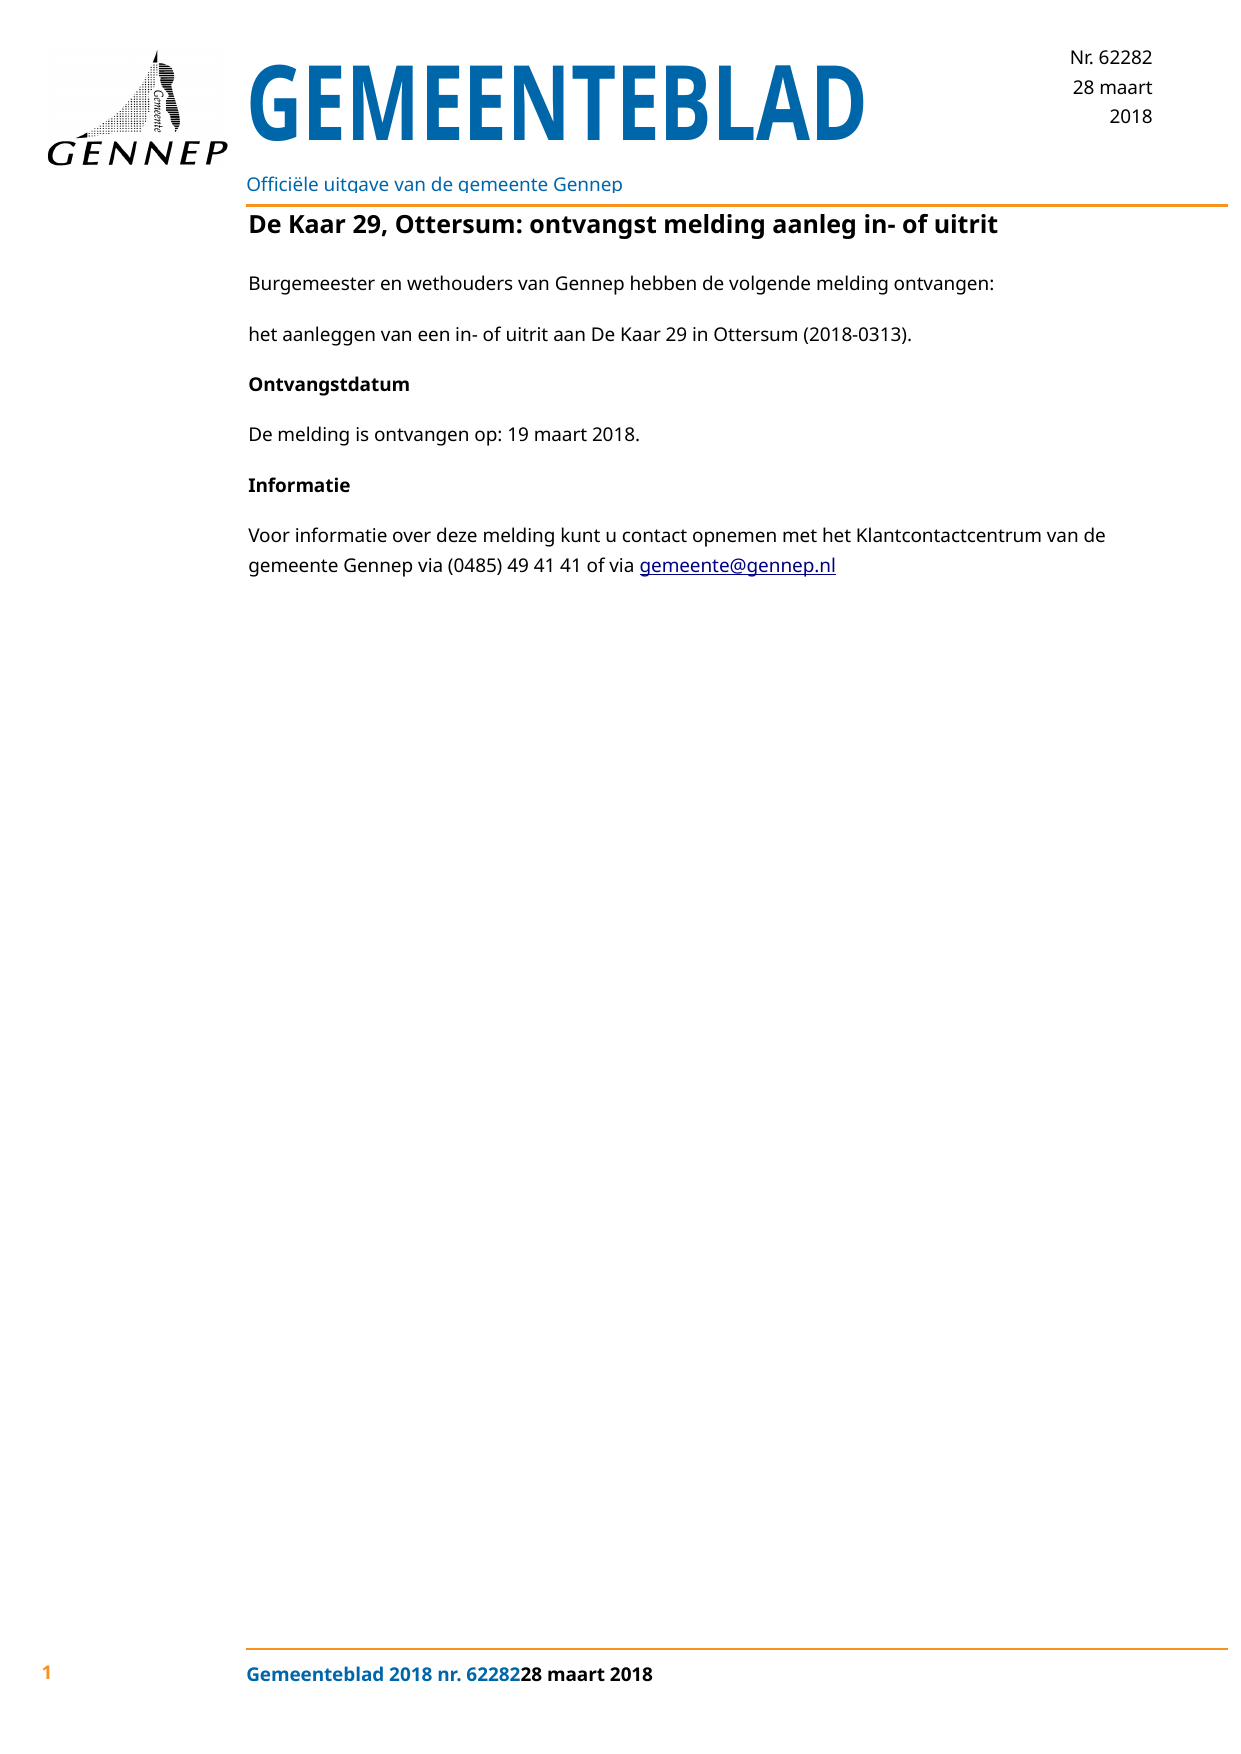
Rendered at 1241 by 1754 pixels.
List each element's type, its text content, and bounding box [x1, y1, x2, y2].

text De Kaar 29, Ottersum: ontvangst melding aanleg in- of uitrit [248, 207, 1152, 241]
text het aanleggen van een in- of uitrit aan De Kaar 29 in Ottersum (2018-0313). [248, 321, 1152, 346]
text Ontvangstdatum [248, 371, 1152, 397]
text Voor informatie over deze melding kunt u contact opnemen met het Klantcontactcentrum van de gemeente Gennep via (0485) 49 41 41 of via gemeente@gennep.nl [248, 522, 1152, 578]
text Burgemeester en wethouders van Gennep hebben de volgende melding ontvangen: [248, 270, 1152, 296]
picture [41, 47, 231, 172]
text De melding is ontvangen op: 19 maart 2018. [248, 422, 1152, 447]
text Informatie [248, 472, 1152, 498]
